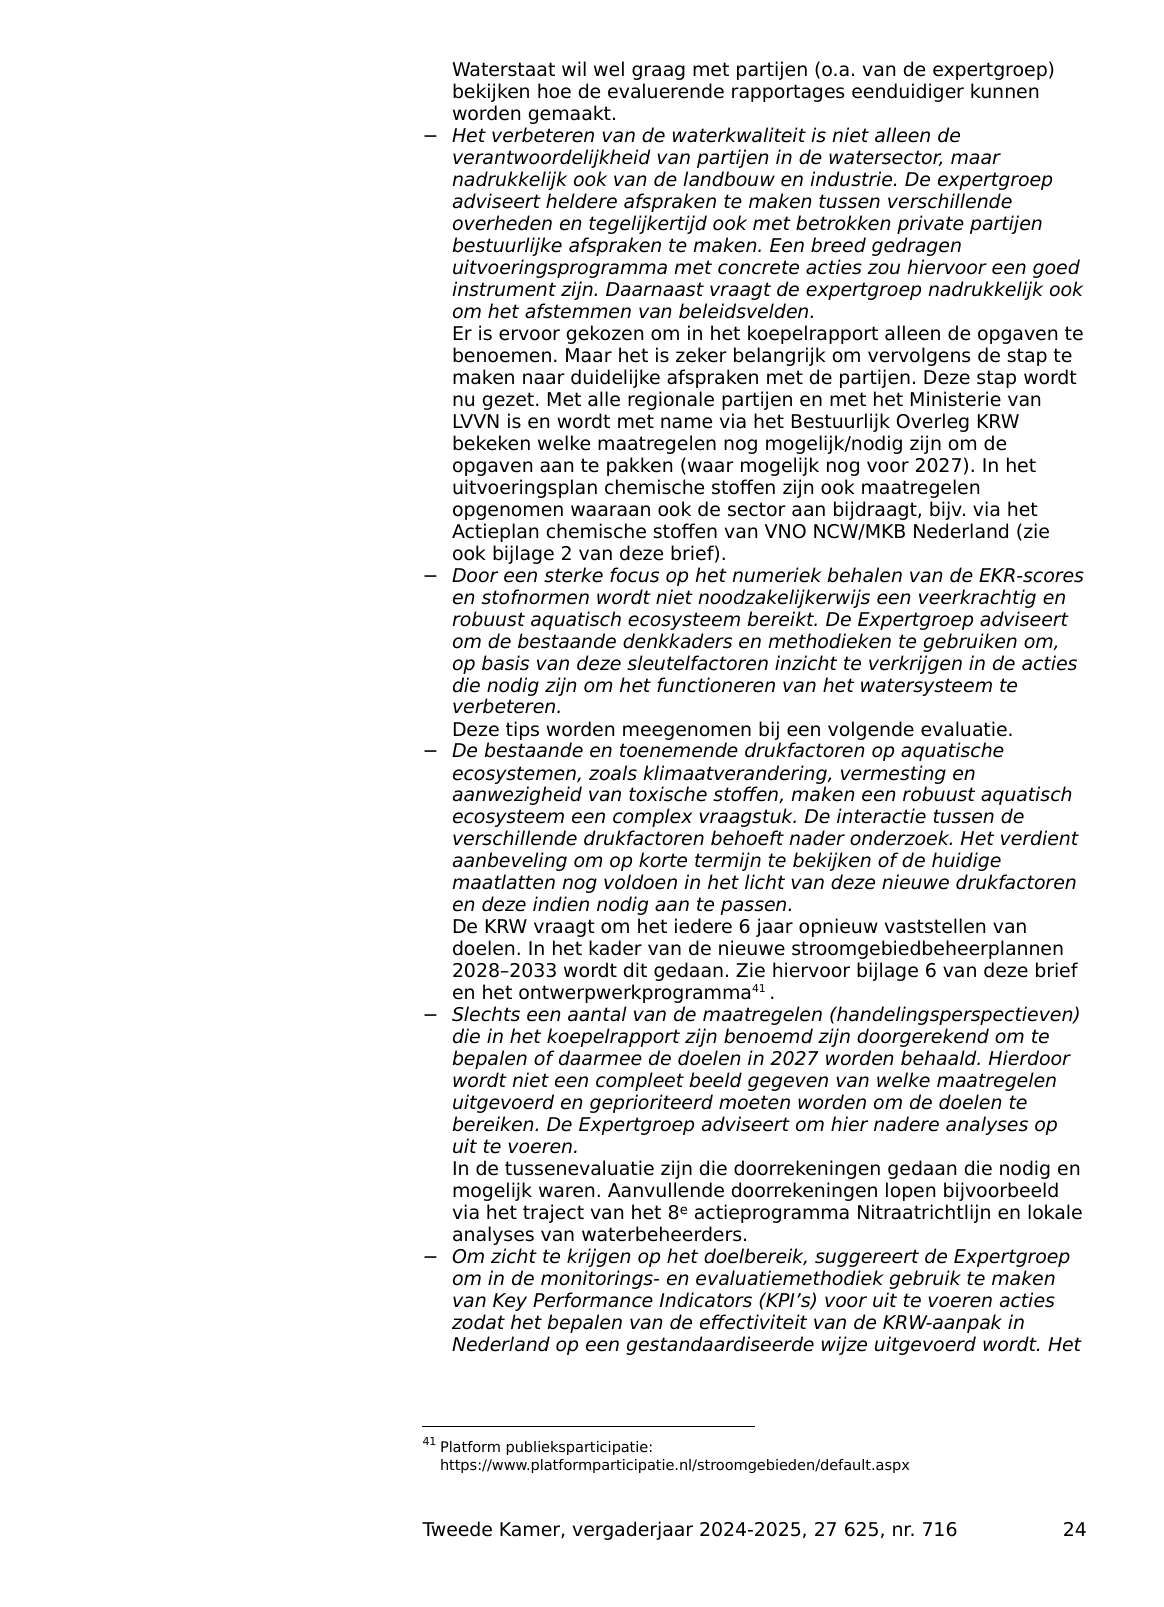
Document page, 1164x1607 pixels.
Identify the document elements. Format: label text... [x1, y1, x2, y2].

text − Om zicht te krijgen op het doelbereik, suggereert de Expertgroep om in de monitorings- en evaluatiemethodiek gebruik te maken van Key Performance Indicators (KPI’s) voor uit te voeren acties zodat het bepalen van de effectiviteit van de KRW-aanpak in Nederland op een gestandaardiseerde wijze uitgevoerd wordt. Het [422, 1246, 1087, 1356]
text In de tussenevaluatie zijn die doorrekeningen gedaan die nodig en mogelijk waren. Aanvullende doorrekeningen lopen bijvoorbeeld via het traject van het 8e actieprogramma Nitraatrichtlijn en lokale analyses van waterbeheerders. [452, 1158, 1087, 1246]
text Deze tips worden meegenomen bij een volgende evaluatie. [452, 718, 1087, 740]
text − De bestaande en toenemende drukfactoren op aquatische ecosystemen, zoals klimaatverandering, vermesting en aanwezigheid van toxische stoffen, maken een robuust aquatisch ecosysteem een complex vraagstuk. De interactie tussen de verschillende drukfactoren behoeft nader onderzoek. Het verdient aanbeveling om op korte termijn te bekijken of de huidige maatlatten nog voldoen in het licht van deze nieuwe drukfactoren en deze indien nodig aan te passen. [422, 740, 1087, 916]
text − Door een sterke focus op het numeriek behalen van de EKR-scores en stofnormen wordt niet noodzakelijkerwijs een veerkrachtig en robuust aquatisch ecosysteem bereikt. De Expertgroep adviseert om de bestaande denkkaders en methodieken te gebruiken om, op basis van deze sleutelfactoren inzicht te verkrijgen in de acties die nodig zijn om het functioneren van het watersysteem te verbeteren. [422, 564, 1087, 718]
text Waterstaat wil wel graag met partijen (o.a. van de expertgroep) bekijken hoe de evaluerende rapportages eenduidiger kunnen worden gemaakt. [452, 59, 1087, 125]
text De KRW vraagt om het iedere 6 jaar opnieuw vaststellen van doelen. In het kader van de nieuwe stroomgebiedbeheerplannen 2028–2033 wordt dit gedaan. Zie hiervoor bijlage 6 van deze brief en het ontwerpwerkprogramma. [452, 916, 1087, 1004]
text − Het verbeteren van de waterkwaliteit is niet alleen de verantwoordelijkheid van partijen in de watersector, maar nadrukkelijk ook van de landbouw en industrie. De expertgroep adviseert heldere afspraken te maken tussen verschillende overheden en tegelijkertijd ook met betrokken private partijen bestuurlijke afspraken te maken. Een breed gedragen uitvoeringsprogramma met concrete acties zou hiervoor een goed instrument zijn. Daarnaast vraagt de expertgroep nadrukkelijk ook om het afstemmen van beleidsvelden. [422, 125, 1087, 323]
text − Slechts een aantal van de maatregelen (handelingsperspectieven) die in het koepelrapport zijn benoemd zijn doorgerekend om te bepalen of daarmee de doelen in 2027 worden behaald. Hierdoor wordt niet een compleet beeld gegeven van welke maatregelen uitgevoerd en geprioriteerd moeten worden om de doelen te bereiken. De Expertgroep adviseert om hier nadere analyses op uit te voeren. [422, 1004, 1087, 1158]
text Er is ervoor gekozen om in het koepelrapport alleen de opgaven te benoemen. Maar het is zeker belangrijk om vervolgens de stap te maken naar duidelijke afspraken met de partijen. Deze stap wordt nu gezet. Met alle regionale partijen en met het Ministerie van LVVN is en wordt met name via het Bestuurlijk Overleg KRW bekeken welke maatregelen nog mogelijk/nodig zijn om de opgaven aan te pakken (waar mogelijk nog voor 2027). In het uitvoeringsplan chemische stoffen zijn ook maatregelen opgenomen waaraan ook de sector aan bijdraagt, bijv. via het Actieplan chemische stoffen van VNO NCW/MKB Nederland (zie ook bijlage 2 van deze brief). [452, 323, 1087, 564]
text Platform publieksparticipatie: https://www.platformparticipatie.nl/stroomgebieden/default.aspx [422, 1435, 1087, 1474]
